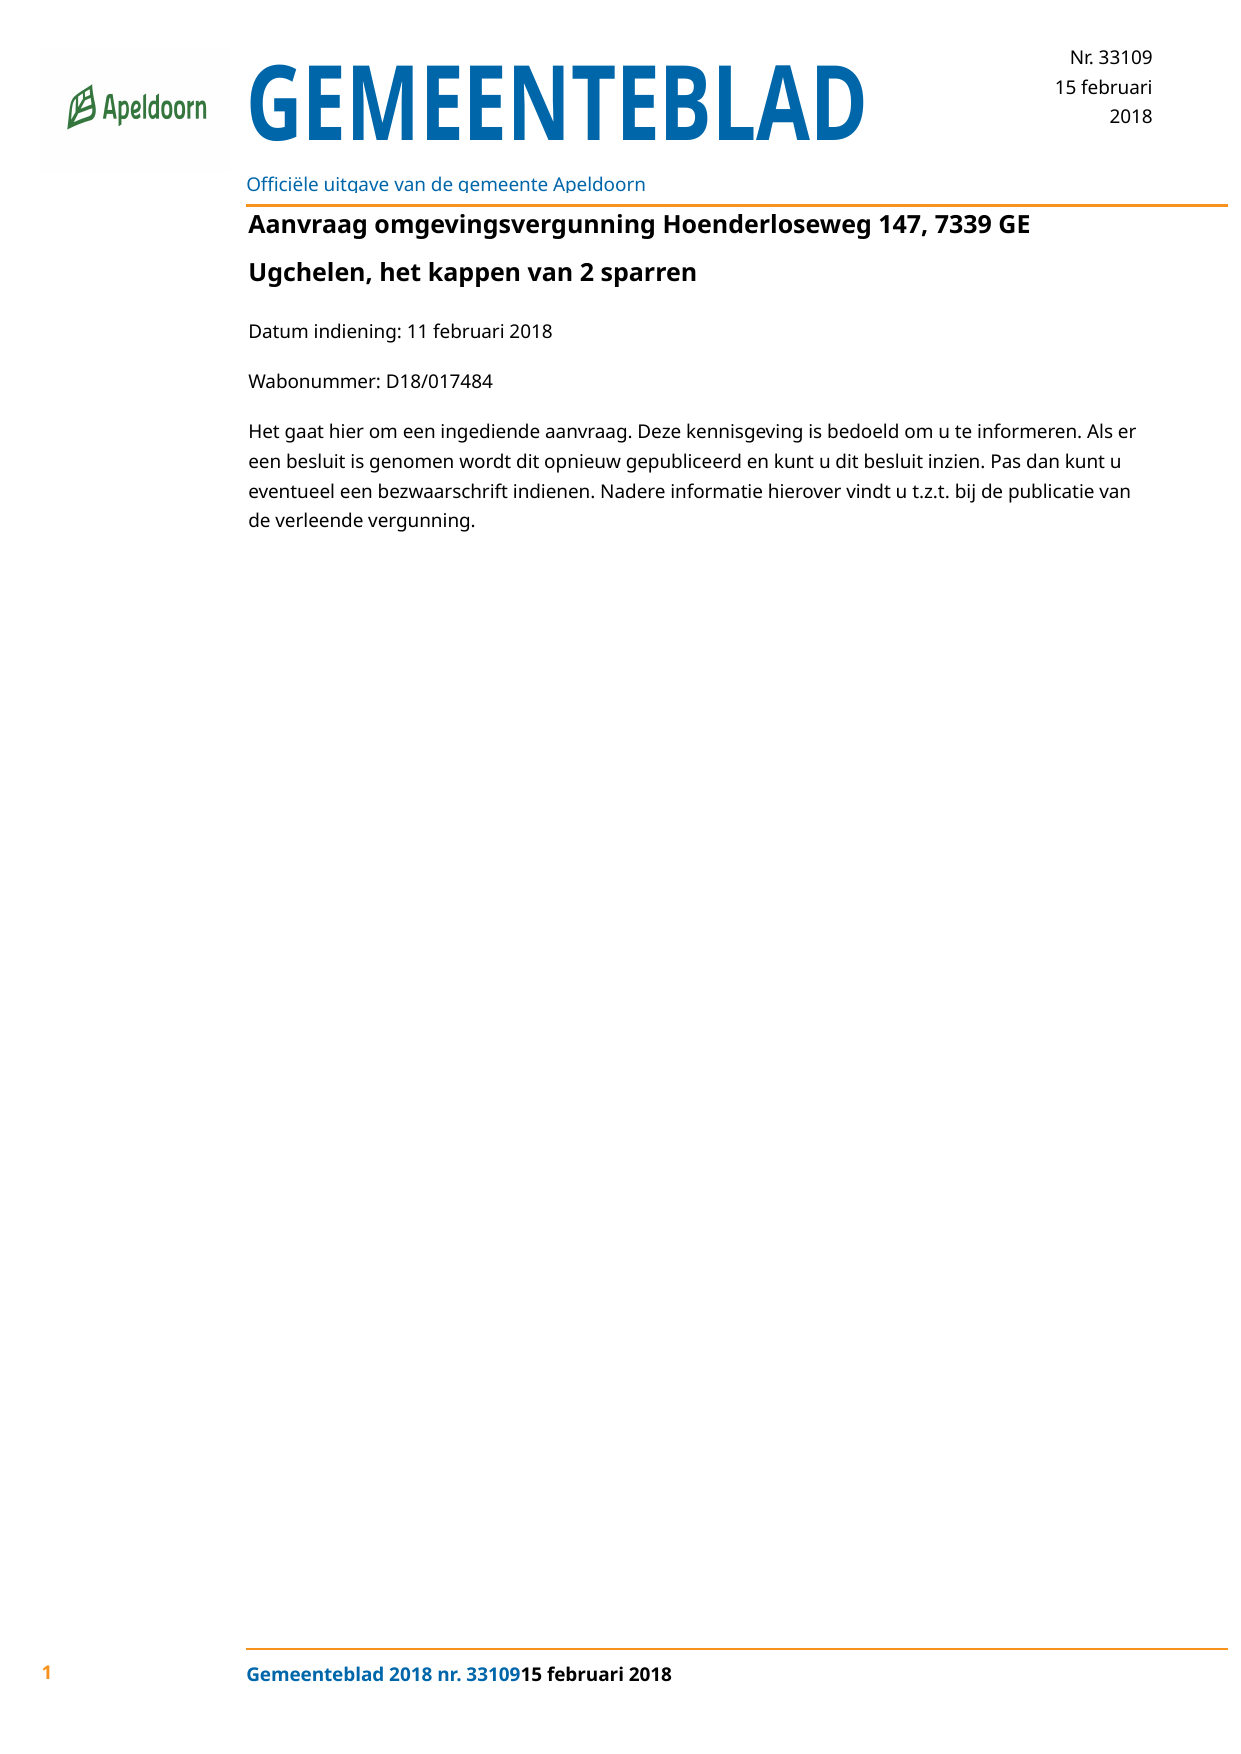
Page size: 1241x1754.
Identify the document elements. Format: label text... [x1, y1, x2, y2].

text Datum indiening: 11 februari 2018 [248, 318, 1152, 344]
text Aanvraag omgevingsvergunning Hoenderloseweg 147, 7339 GE Ugchelen, het kappen van 2 sparren [248, 207, 1152, 288]
text Het gaat hier om een ingediende aanvraag. Deze kennisgeving is bedoeld om u te informeren. Als er een besluit is genomen wordt dit opnieuw gepubliceerd en kunt u dit besluit inzien. Pas dan kunt u eventueel een bezwaarschrift indienen. Nadere informatie hierover vindt u t.z.t. bij de publicatie van de verleende vergunning. [248, 419, 1152, 533]
picture [41, 47, 231, 172]
text Wabonummer: D18/017484 [248, 368, 1152, 394]
